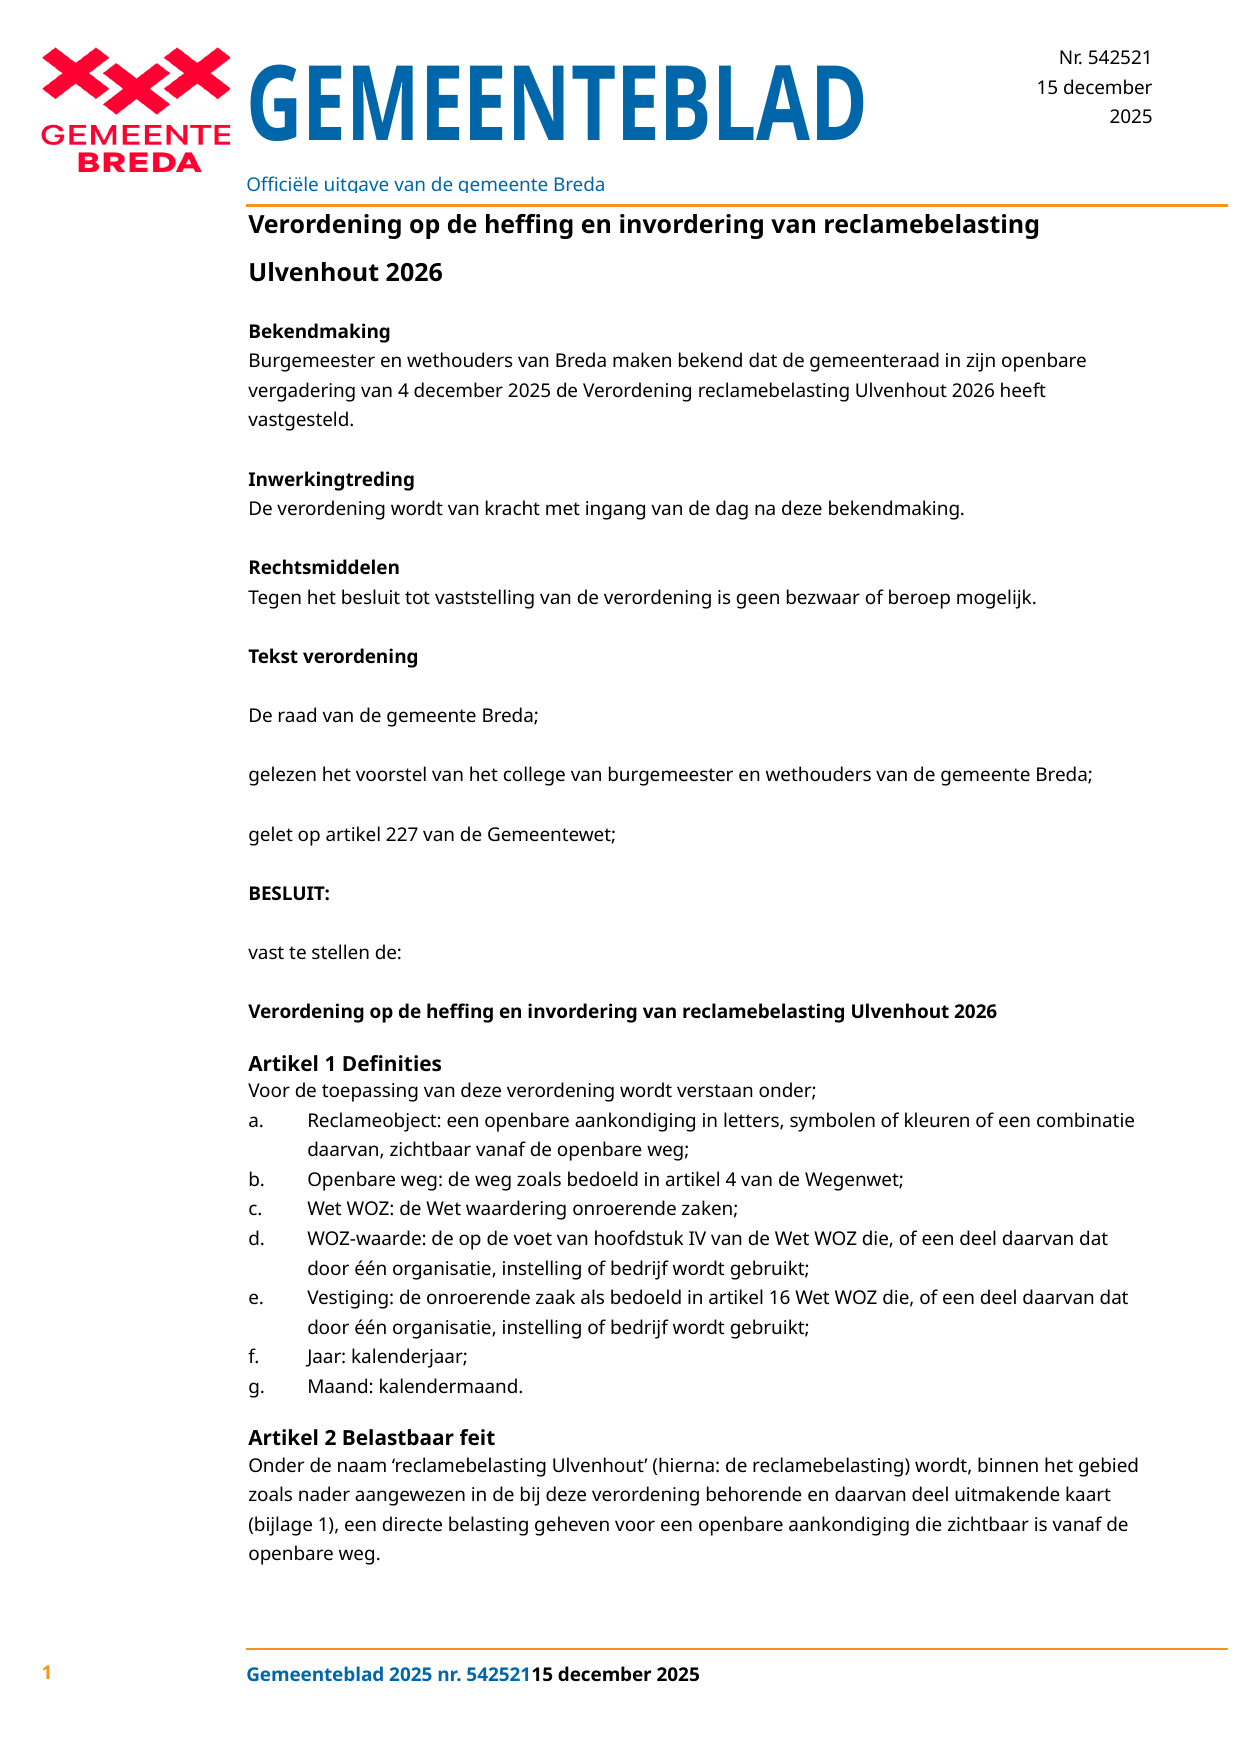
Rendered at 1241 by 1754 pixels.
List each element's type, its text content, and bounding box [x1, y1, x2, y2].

text Bekendmaking [248, 318, 1152, 344]
text Voor de toepassing van deze verordening wordt verstaan onder; [248, 1077, 1152, 1103]
text BESLUIT: [248, 880, 1152, 906]
list Wet WOZ: de Wet waardering onroerende zaken; [248, 1196, 1152, 1221]
text Inwerkingtreding [248, 466, 1152, 492]
text Artikel 2 Belastbaar feit [248, 1423, 1152, 1452]
text Tekst verordening [248, 643, 1152, 669]
text Rechtsmiddelen [248, 554, 1152, 580]
list WOZ-waarde: de op de voet van hoofdstuk IV van de Wet WOZ die, of een deel daarvan dat door één organisatie, instelling of bedrijf wordt gebruikt; [248, 1225, 1152, 1280]
text Burgemeester en wethouders van Breda maken bekend dat de gemeenteraad in zijn openbare vergadering van 4 december 2025 de Verordening reclamebelasting Ulvenhout 2026 heeft vastgesteld. [248, 347, 1152, 432]
list Vestiging: de onroerende zaak als bedoeld in artikel 16 Wet WOZ die, of een deel daarvan dat door één organisatie, instelling of bedrijf wordt gebruikt; [248, 1284, 1152, 1339]
text De raad van de gemeente Breda; [248, 702, 1152, 728]
text Tegen het besluit tot vaststelling van de verordening is geen bezwaar of beroep mogelijk. [248, 584, 1152, 610]
text Verordening op de heffing en invordering van reclamebelasting Ulvenhout 2026 [248, 207, 1152, 288]
picture [41, 47, 231, 172]
text gelet op artikel 227 van de Gemeentewet; [248, 821, 1152, 847]
text Verordening op de heffing en invordering van reclamebelasting Ulvenhout 2026 [248, 998, 1152, 1024]
text Artikel 1 Definities [248, 1049, 1152, 1077]
list Maand: kalendermaand. [248, 1373, 1152, 1399]
text Onder de naam ‘reclamebelasting Ulvenhout’ (hierna: de reclamebelasting) wordt, binnen het gebied zoals nader aangewezen in de bij deze verordening behorende en daarvan deel uitmakende kaart (bijlage 1), een directe belasting geheven voor een openbare aankondiging die zichtbaar is vanaf de openbare weg. [248, 1452, 1152, 1566]
text gelezen het voorstel van het college van burgemeester en wethouders van de gemeente Breda; [248, 762, 1152, 787]
list Jaar: kalenderjaar; [248, 1343, 1152, 1369]
list Reclameobject: een openbare aankondiging in letters, symbolen of kleuren of een combinatie daarvan, zichtbaar vanaf de openbare weg; [248, 1107, 1152, 1162]
text De verordening wordt van kracht met ingang van de dag na deze bekendmaking. [248, 495, 1152, 521]
list Openbare weg: de weg zoals bedoeld in artikel 4 van de Wegenwet; [248, 1166, 1152, 1192]
text vast te stellen de: [248, 939, 1152, 965]
